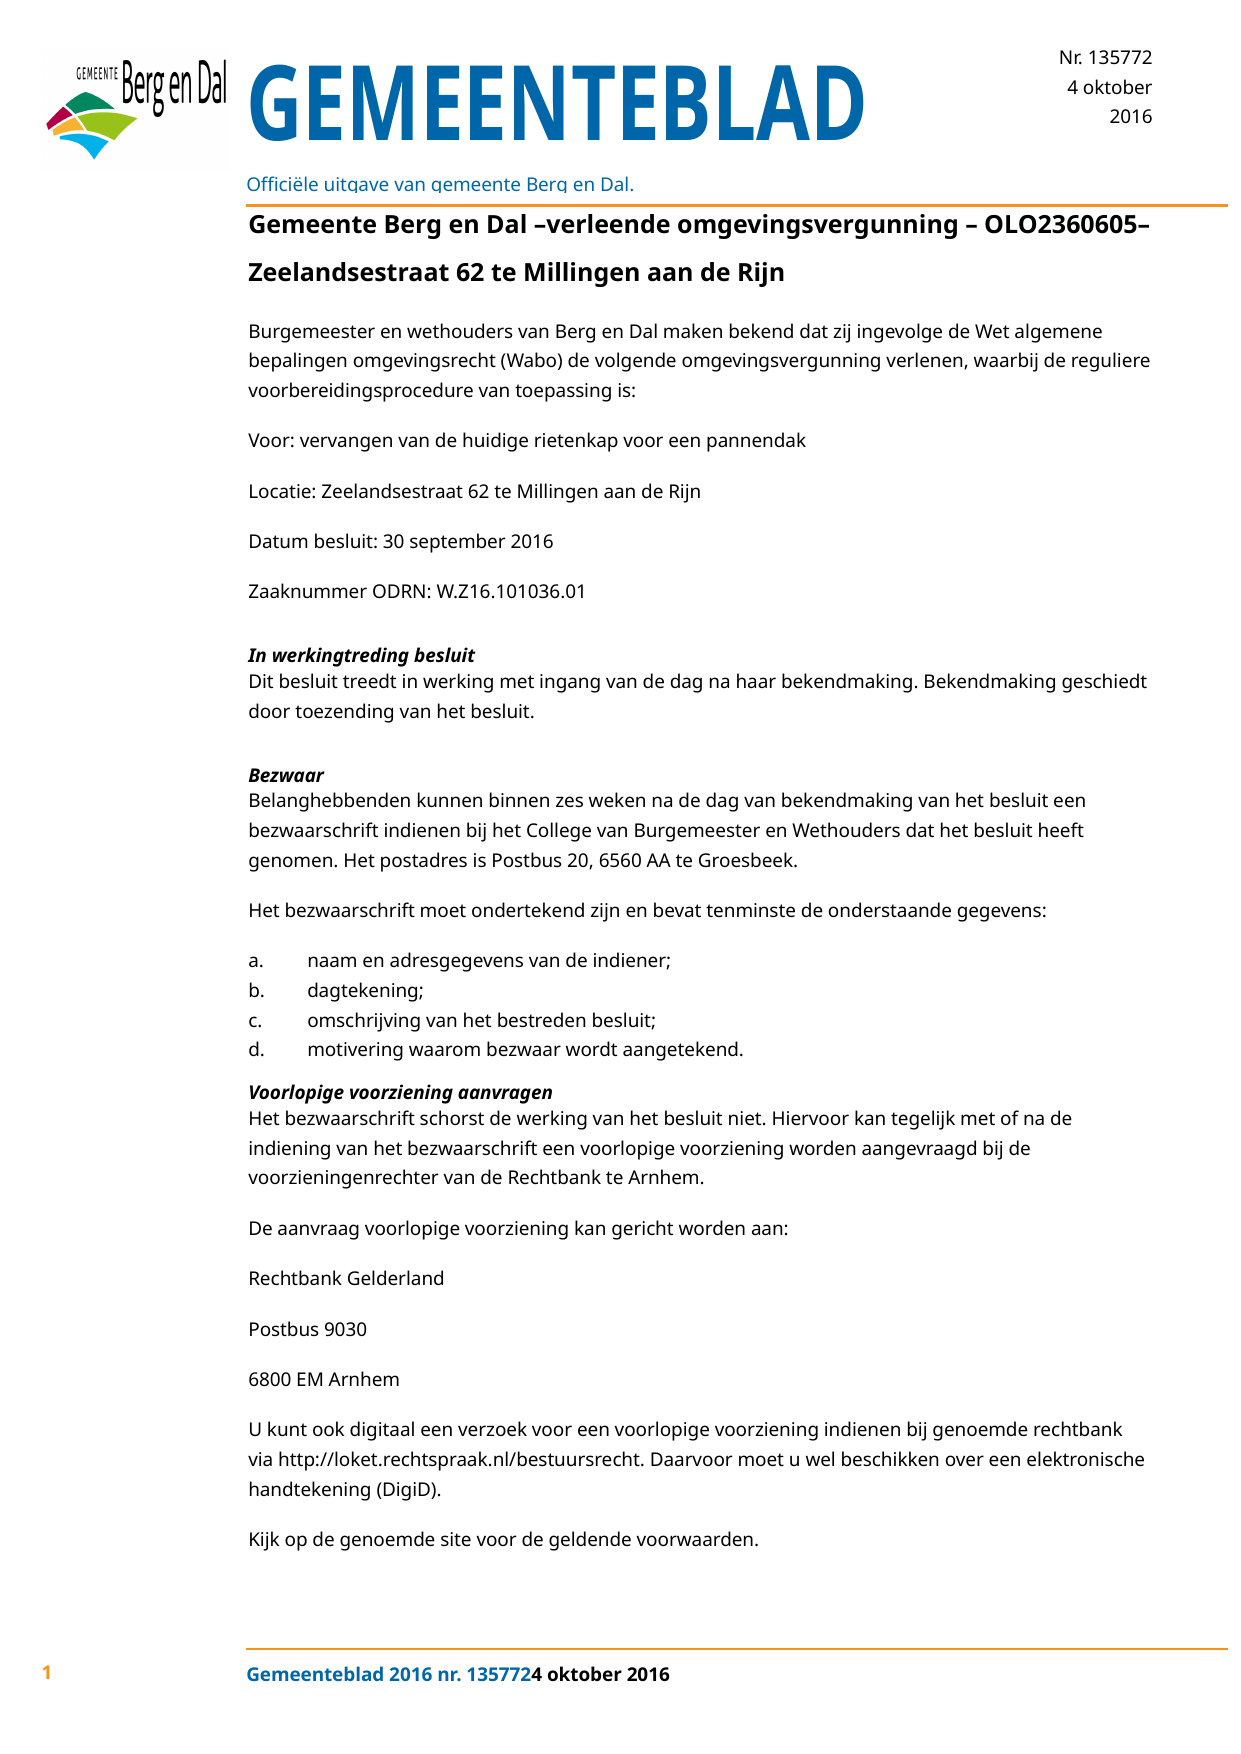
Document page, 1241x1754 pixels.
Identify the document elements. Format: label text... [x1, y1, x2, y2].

text Burgemeester en wethouders van Berg en Dal maken bekend dat zij ingevolge de Wet algemene bepalingen omgevingsrecht (Wabo) de volgende omgevingsvergunning verlenen, waarbij de reguliere voorbereidingsprocedure van toepassing is: [248, 318, 1152, 403]
list naam en adresgegevens van de indiener; [248, 948, 1152, 973]
text In werkingtreding besluit [248, 643, 1152, 668]
text Voor: vervangen van de huidige rietenkap voor een pannendak [248, 427, 1152, 453]
text Het bezwaarschrift schorst de werking van het besluit niet. Hiervoor kan tegelijk met of na de indiening van het bezwaarschrift een voorlopige voorziening worden aangevraagd bij de voorzieningenrechter van de Rechtbank te Arnhem. [248, 1105, 1152, 1190]
text Locatie: Zeelandsestraat 62 te Millingen aan de Rijn [248, 478, 1152, 504]
list motivering waarom bezwaar wordt aangetekend. [248, 1036, 1152, 1062]
text Dit besluit treedt in werking met ingang van de dag na haar bekendmaking. Bekendmaking geschiedt door toezending van het besluit. [248, 668, 1152, 724]
text Rechtbank Gelderland [248, 1265, 1152, 1291]
text De aanvraag voorlopige voorziening kan gericht worden aan: [248, 1215, 1152, 1241]
text Postbus 9030 [248, 1316, 1152, 1341]
picture [41, 47, 231, 172]
text 6800 EM Arnhem [248, 1366, 1152, 1392]
text Het bezwaarschrift moet ondertekend zijn en bevat tenminste de onderstaande gegevens: [248, 897, 1152, 923]
text Belanghebbenden kunnen binnen zes weken na de dag van bekendmaking van het besluit een bezwaarschrift indienen bij het College van Burgemeester en Wethouders dat het besluit heeft genomen. Het postadres is Postbus 20, 6560 AA te Groesbeek. [248, 788, 1152, 873]
list dagtekening; [248, 977, 1152, 1003]
list omschrijving van het bestreden besluit; [248, 1007, 1152, 1033]
text Gemeente Berg en Dal –verleende omgevingsvergunning – OLO2360605– Zeelandsestraat 62 te Millingen aan de Rijn [248, 207, 1152, 288]
text Datum besluit: 30 september 2016 [248, 528, 1152, 554]
text Voorlopige voorziening aanvragen [248, 1079, 1152, 1105]
text U kunt ook digitaal een verzoek voor een voorlopige voorziening indienen bij genoemde rechtbank via http://loket.rechtspraak.nl/bestuursrecht. Daarvoor moet u wel beschikken over een elektronische handtekening (DigiD). [248, 1417, 1152, 1501]
text Zaaknummer ODRN: W.Z16.101036.01 [248, 579, 1152, 604]
text Kijk op de genoemde site voor de geldende voorwaarden. [248, 1526, 1152, 1552]
text Bezwaar [248, 762, 1152, 788]
